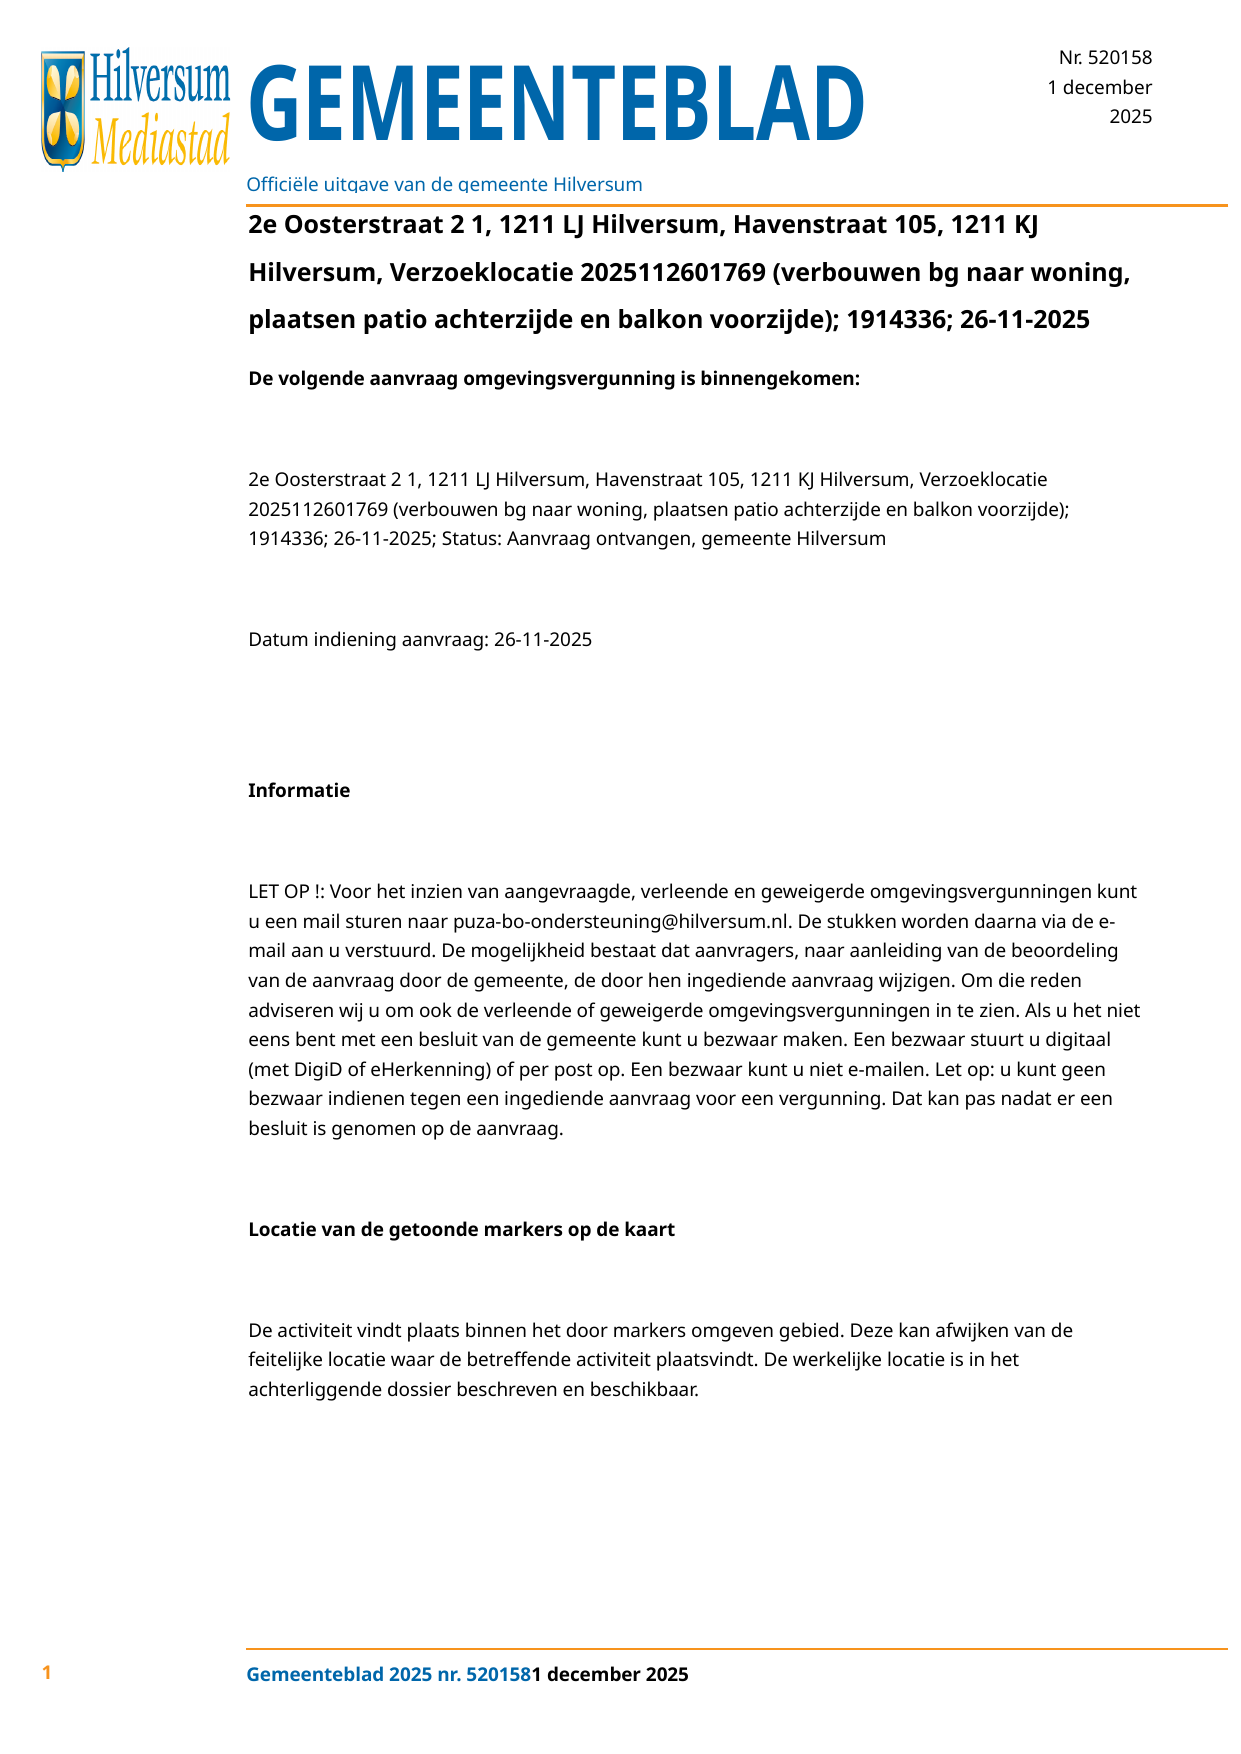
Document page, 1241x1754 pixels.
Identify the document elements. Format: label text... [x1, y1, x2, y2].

text Datum indiening aanvraag: 26-11-2025 [248, 626, 1152, 652]
text 2e Oosterstraat 2 1, 1211 LJ Hilversum, Havenstraat 105, 1211 KJ Hilversum, Verzoeklocatie 2025112601769 (verbouwen bg naar woning, plaatsen patio achterzijde en balkon voorzijde); 1914336; 26-11-2025 [248, 207, 1152, 336]
picture [41, 47, 231, 172]
text Locatie van de getoonde markers op de kaart [248, 1216, 1152, 1242]
text De volgende aanvraag omgevingsvergunning is binnengekomen: [248, 366, 1152, 391]
text 2e Oosterstraat 2 1, 1211 LJ Hilversum, Havenstraat 105, 1211 KJ Hilversum, Verzoeklocatie 2025112601769 (verbouwen bg naar woning, plaatsen patio achterzijde en balkon voorzijde); 1914336; 26-11-2025; Status: Aanvraag ontvangen, gemeente Hilversum [248, 466, 1152, 551]
text Informatie [248, 778, 1152, 803]
text LET OP !: Voor het inzien van aangevraagde, verleende en geweigerde omgevingsvergunningen kunt u een mail sturen naar puza-bo-ondersteuning@hilversum.nl. De stukken worden daarna via de e-mail aan u verstuurd. De mogelijkheid bestaat dat aanvragers, naar aanleiding van de beoordeling van de aanvraag door de gemeente, de door hen ingediende aanvraag wijzigen. Om die reden adviseren wij u om ook de verleende of geweigerde omgevingsvergunningen in te zien. Als u het niet eens bent met een besluit van de gemeente kunt u bezwaar maken. Een bezwaar stuurt u digitaal (met DigiD of eHerkenning) of per post op. Een bezwaar kunt u niet e-mailen. Let op: u kunt geen bezwaar indienen tegen een ingediende aanvraag voor een vergunning. Dat kan pas nadat er een besluit is genomen op de aanvraag. [248, 878, 1152, 1141]
text De activiteit vindt plaats binnen het door markers omgeven gebied. Deze kan afwijken van de feitelijke locatie waar de betreffende activiteit plaatsvindt. De werkelijke locatie is in het achterliggende dossier beschreven en beschikbaar. [248, 1317, 1152, 1402]
